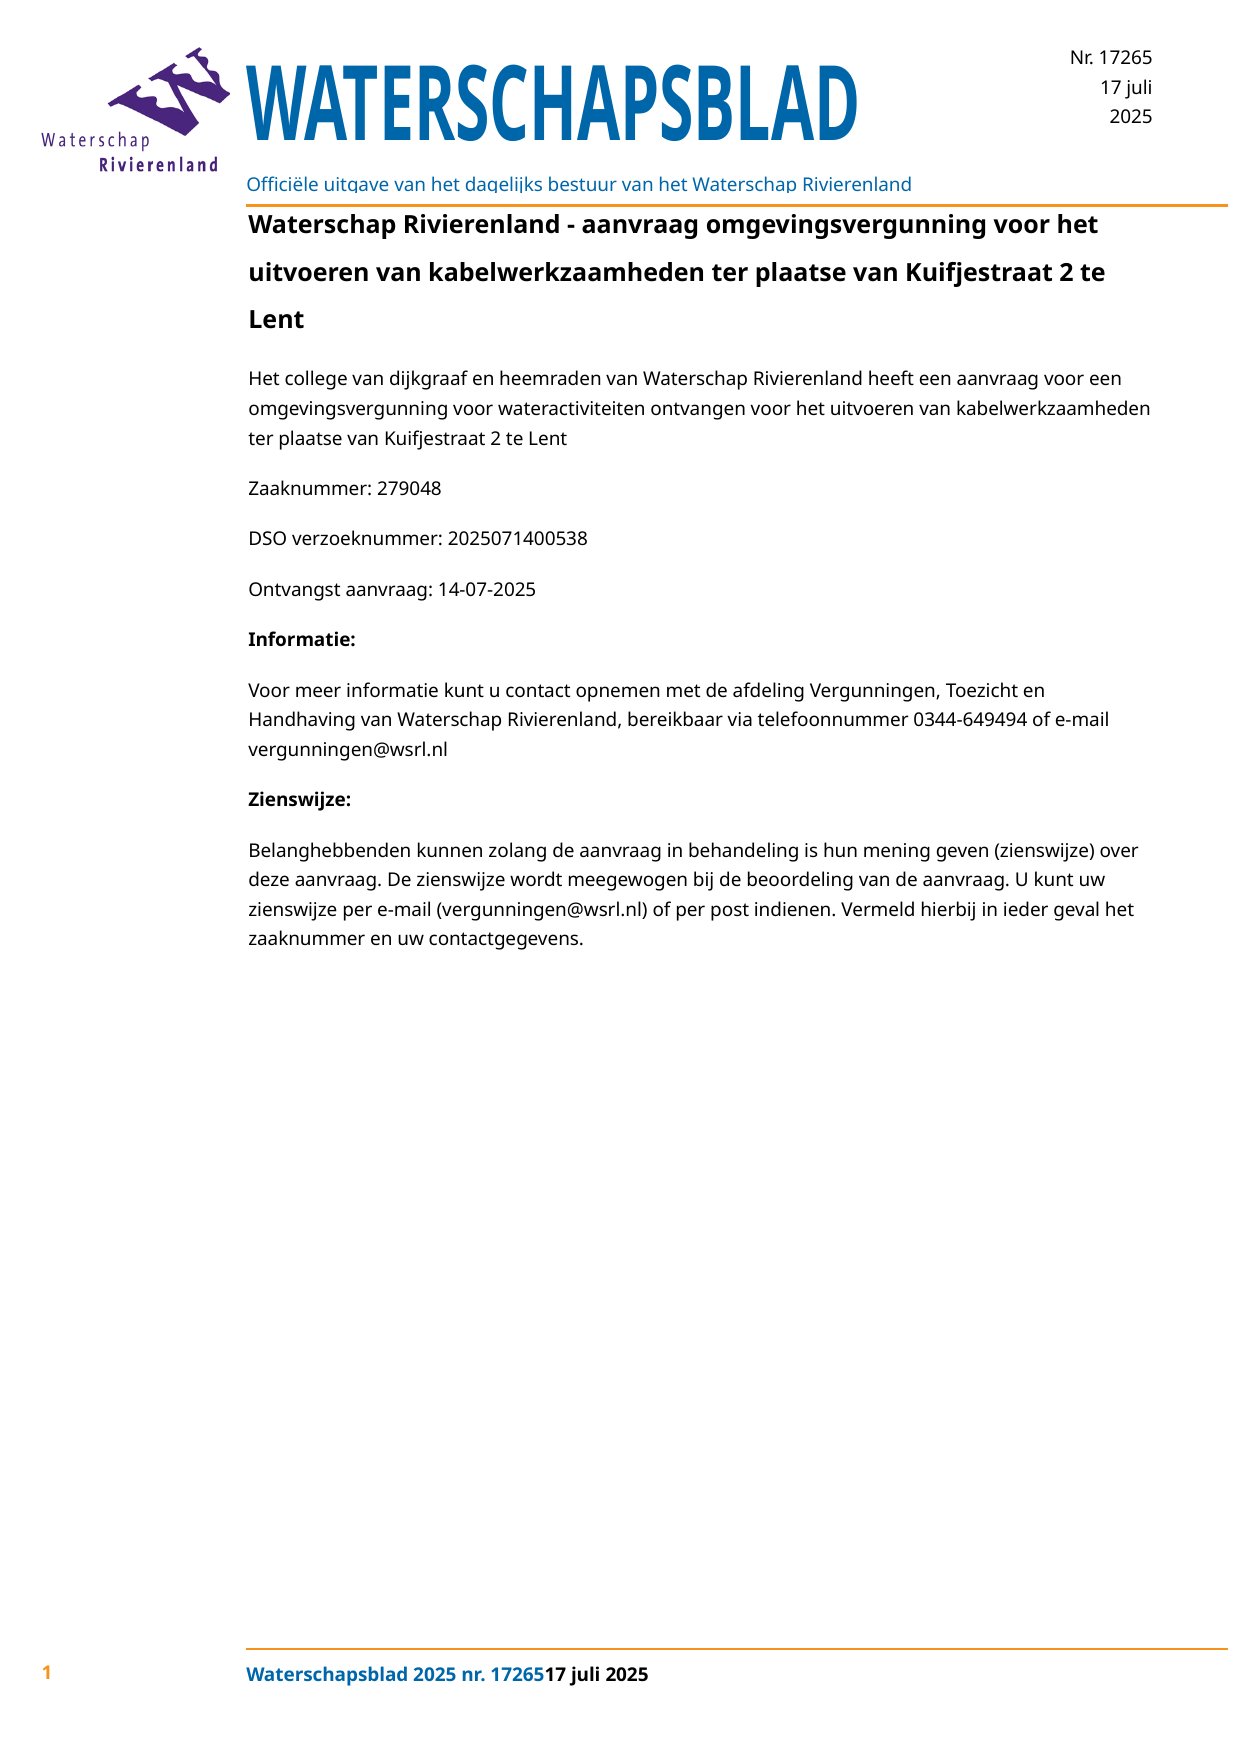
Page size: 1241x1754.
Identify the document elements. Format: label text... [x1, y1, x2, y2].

text Informatie: [248, 626, 1152, 652]
text DSO verzoeknummer: 2025071400538 [248, 526, 1152, 551]
text Zienswijze: [248, 786, 1152, 812]
picture [41, 47, 231, 172]
text Zaaknummer: 279048 [248, 475, 1152, 501]
text Voor meer informatie kunt u contact opnemen met de afdeling Vergunningen, Toezicht en Handhaving van Waterschap Rivierenland, bereikbaar via telefoonnummer 0344-649494 of e-mail vergunningen@wsrl.nl [248, 677, 1152, 762]
text Belanghebbenden kunnen zolang de aanvraag in behandeling is hun mening geven (zienswijze) over deze aanvraag. De zienswijze wordt meegewogen bij de beoordeling van de aanvraag. U kunt uw zienswijze per e-mail (vergunningen@wsrl.nl) of per post indienen. Vermeld hierbij in ieder geval het zaaknummer en uw contactgegevens. [248, 837, 1152, 951]
text Waterschap Rivierenland - aanvraag omgevingsvergunning voor het uitvoeren van kabelwerkzaamheden ter plaatse van Kuifjestraat 2 te Lent [248, 207, 1152, 336]
text Ontvangst aanvraag: 14-07-2025 [248, 576, 1152, 602]
text Het college van dijkgraaf en heemraden van Waterschap Rivierenland heeft een aanvraag voor een omgevingsvergunning voor wateractiviteiten ontvangen voor het uitvoeren van kabelwerkzaamheden ter plaatse van Kuifjestraat 2 te Lent [248, 366, 1152, 450]
